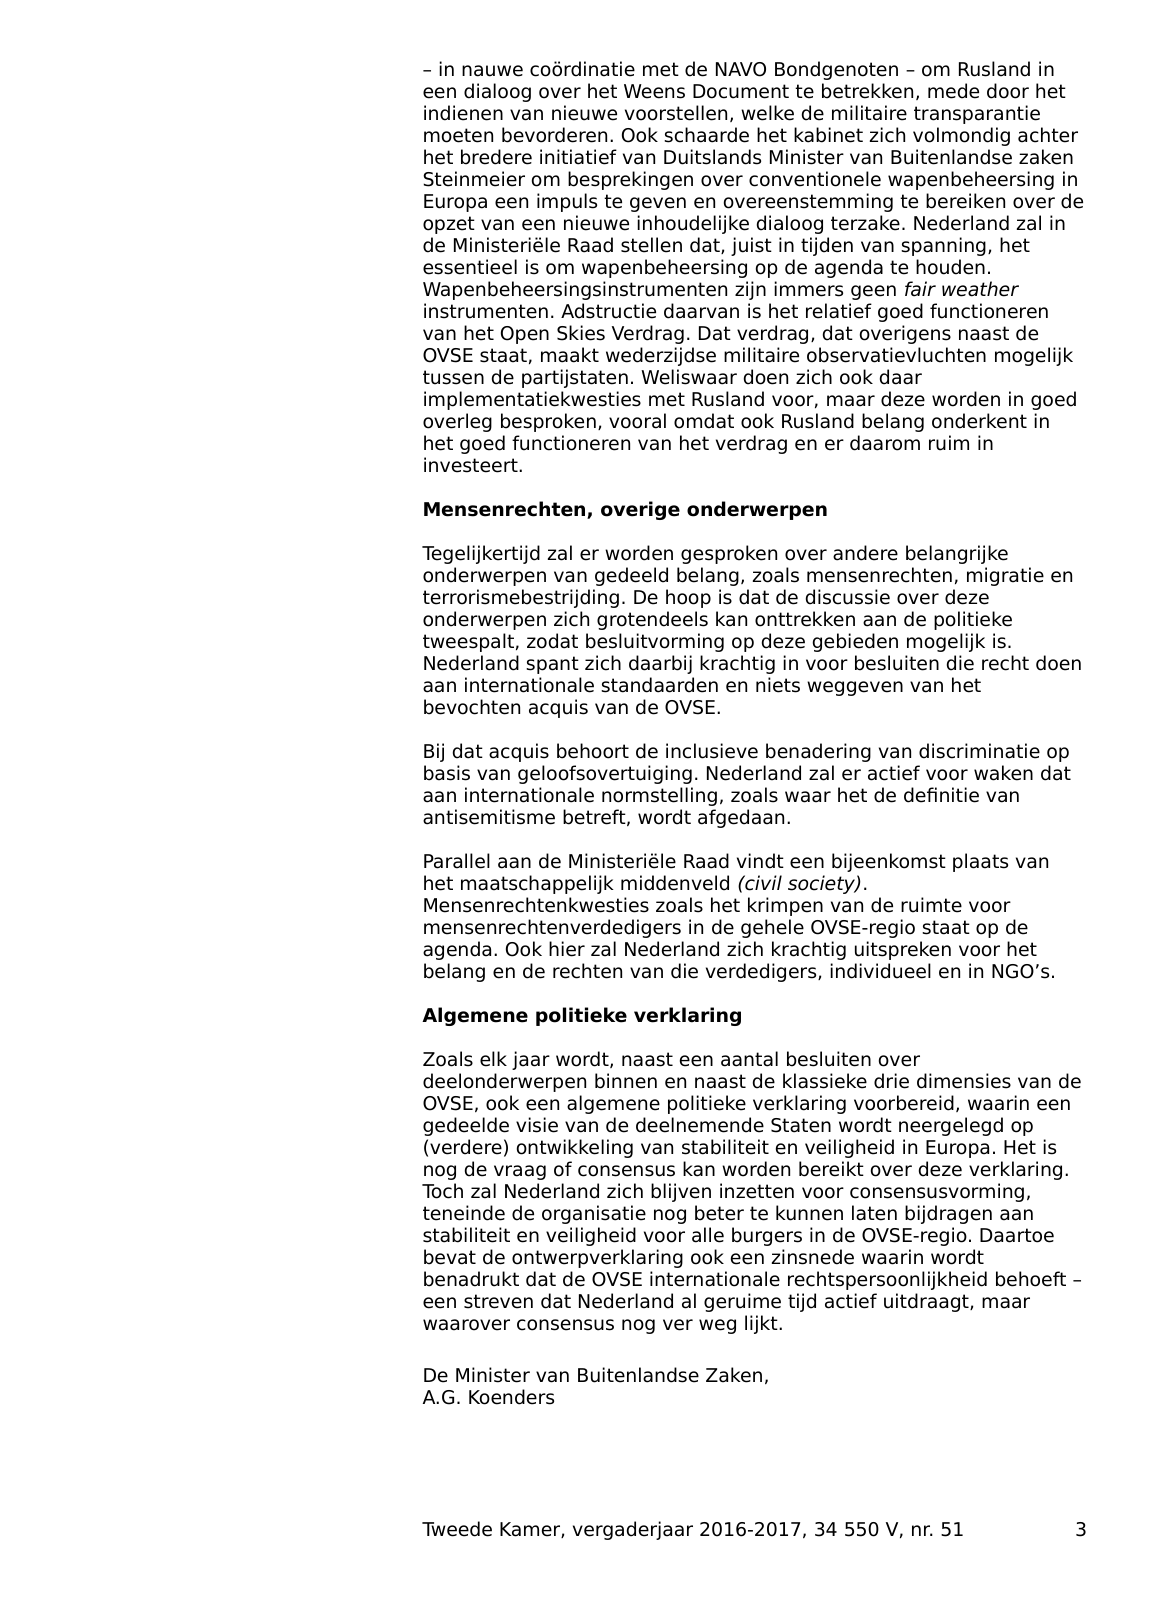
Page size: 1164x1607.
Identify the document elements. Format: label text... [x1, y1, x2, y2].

text De Minister van Buitenlandse Zaken, A.G. Koenders [422, 1365, 1087, 1409]
text Parallel aan de Ministeriële Raad vindt een bijeenkomst plaats van het maatschappelijk middenveld (civil society). Mensenrechtenkwesties zoals het krimpen van de ruimte voor mensenrechtenverdedigers in de gehele OVSE-regio staat op de agenda. Ook hier zal Nederland zich krachtig uitspreken voor het belang en de rechten van die verdedigers, individueel en in NGO’s. [422, 851, 1087, 983]
text Bij dat acquis behoort de inclusieve benadering van discriminatie op basis van geloofsovertuiging. Nederland zal er actief voor waken dat aan internationale normstelling, zoals waar het de definitie van antisemitisme betreft, wordt afgedaan. [422, 741, 1087, 829]
text Tegelijkertijd zal er worden gesproken over andere belangrijke onderwerpen van gedeeld belang, zoals mensenrechten, migratie en terrorismebestrijding. De hoop is dat de discussie over deze onderwerpen zich grotendeels kan onttrekken aan de politieke tweespalt, zodat besluitvorming op deze gebieden mogelijk is. Nederland spant zich daarbij krachtig in voor besluiten die recht doen aan internationale standaarden en niets weggeven van het bevochten acquis van de OVSE. [422, 543, 1087, 719]
text Zoals elk jaar wordt, naast een aantal besluiten over deelonderwerpen binnen en naast de klassieke drie dimensies van de OVSE, ook een algemene politieke verklaring voorbereid, waarin een gedeelde visie van de deelnemende Staten wordt neergelegd op (verdere) ontwikkeling van stabiliteit en veiligheid in Europa. Het is nog de vraag of consensus kan worden bereikt over deze verklaring. Toch zal Nederland zich blijven inzetten voor consensusvorming, teneinde de organisatie nog beter te kunnen laten bijdragen aan stabiliteit en veiligheid voor alle burgers in de OVSE-regio. Daartoe bevat de ontwerpverklaring ook een zinsnede waarin wordt benadrukt dat de OVSE internationale rechtspersoonlijkheid behoeft – een streven dat Nederland al geruime tijd actief uitdraagt, maar waarover consensus nog ver weg lijkt. [422, 1049, 1087, 1335]
text – in nauwe coördinatie met de NAVO Bondgenoten – om Rusland in een dialoog over het Weens Document te betrekken, mede door het indienen van nieuwe voorstellen, welke de militaire transparantie moeten bevorderen. Ook schaarde het kabinet zich volmondig achter het bredere initiatief van Duitslands Minister van Buitenlandse zaken Steinmeier om besprekingen over conventionele wapenbeheersing in Europa een impuls te geven en overeenstemming te bereiken over de opzet van een nieuwe inhoudelijke dialoog terzake. Nederland zal in de Ministeriële Raad stellen dat, juist in tijden van spanning, het essentieel is om wapenbeheersing op de agenda te houden. Wapenbeheersingsinstrumenten zijn immers geen fair weather instrumenten. Adstructie daarvan is het relatief goed functioneren van het Open Skies Verdrag. Dat verdrag, dat overigens naast de OVSE staat, maakt wederzijdse militaire observatievluchten mogelijk tussen de partijstaten. Weliswaar doen zich ook daar implementatiekwesties met Rusland voor, maar deze worden in goed overleg besproken, vooral omdat ook Rusland belang onderkent in het goed functioneren van het verdrag en er daarom ruim in investeert. [422, 59, 1087, 477]
subtitle Algemene politieke verklaring [422, 1005, 1087, 1027]
subtitle Mensenrechten, overige onderwerpen [422, 499, 1087, 521]
